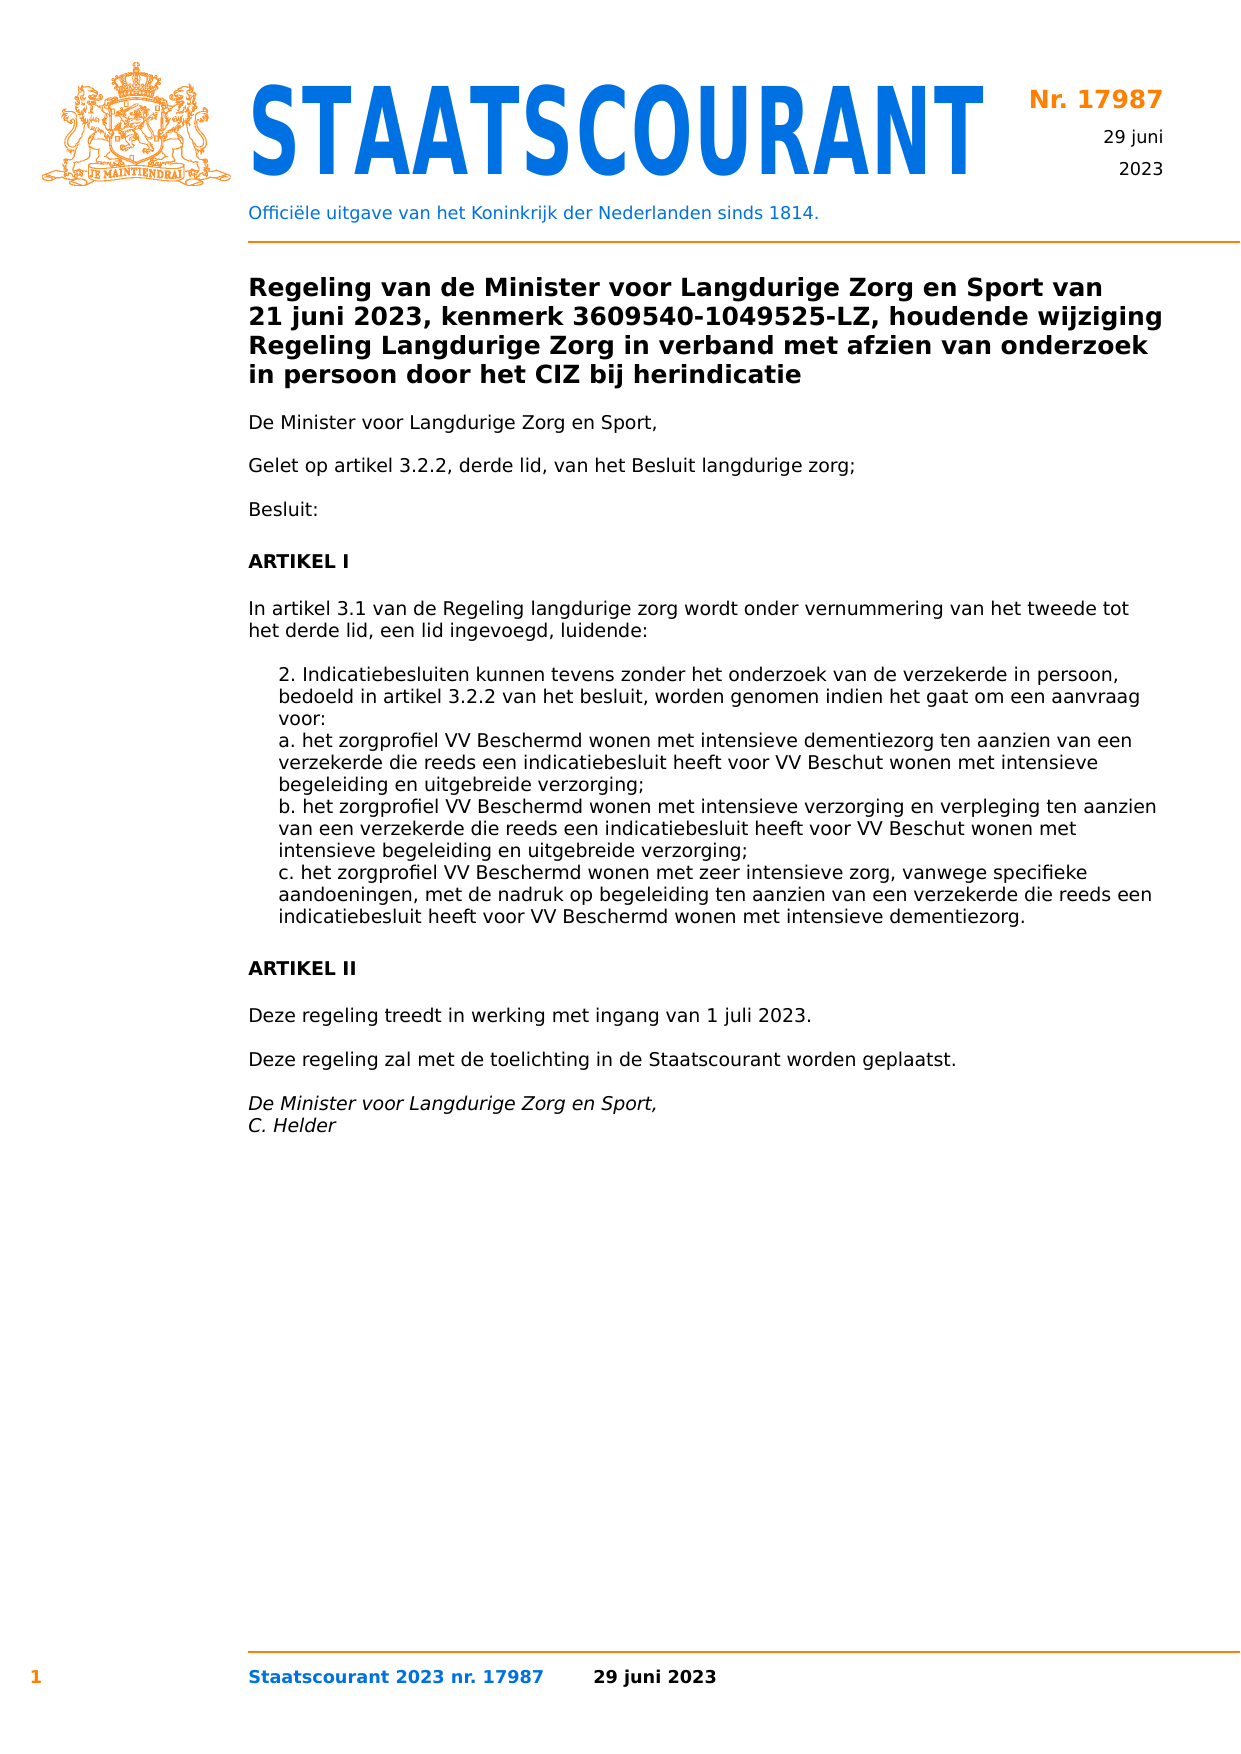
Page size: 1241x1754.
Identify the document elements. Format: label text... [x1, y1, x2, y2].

text In artikel 3.1 van de Regeling langdurige zorg wordt onder vernummering van het tweede tot het derde lid, een lid ingevoegd, luidende: [248, 598, 1163, 642]
text Deze regeling treedt in werking met ingang van 1 juli 2023. [248, 1005, 1163, 1027]
subtitle Regeling van de Minister voor Langdurige Zorg en Sport van 21 juni 2023, kenmerk 3609540-1049525-LZ, houdende wijziging Regeling Langdurige Zorg in verband met afzien van onderzoek in persoon door het CIZ bij herindicatie [248, 273, 1163, 390]
text De Minister voor Langdurige Zorg en Sport, [248, 412, 1163, 433]
table_header [25, 62, 248, 241]
text Besluit: [248, 499, 1163, 521]
subtitle ARTIKEL II [248, 958, 1163, 980]
text a. het zorgprofiel VV Beschermd wonen met intensieve dementiezorg ten aanzien van een verzekerde die reeds een indicatiebesluit heeft voor VV Beschut wonen met intensieve begeleiding en uitgebreide verzorging; [278, 730, 1163, 796]
table_header Nr. 17987 [998, 62, 1240, 121]
text De Minister voor Langdurige Zorg en Sport, C. Helder [248, 1092, 1163, 1136]
text Deze regeling zal met de toelichting in de Staatscourant worden geplaatst. [248, 1049, 1163, 1071]
table_cell 2023 [998, 153, 1240, 203]
table_cell Officiële uitgave van het Koninkrijk der Nederlanden sinds 1814. [248, 203, 1240, 241]
text c. het zorgprofiel VV Beschermd wonen met zeer intensieve zorg, vanwege specifieke aandoeningen, met de nadruk op begeleiding ten aanzien van een verzekerde die reeds een indicatiebesluit heeft voor VV Beschermd wonen met intensieve dementiezorg. [278, 862, 1163, 928]
text b. het zorgprofiel VV Beschermd wonen met intensieve verzorging en verpleging ten aanzien van een verzekerde die reeds een indicatiebesluit heeft voor VV Beschut wonen met intensieve begeleiding en uitgebreide verzorging; [278, 796, 1163, 862]
table_header STAATSCOURANT [248, 62, 998, 203]
text 2. Indicatiebesluiten kunnen tevens zonder het onderzoek van de verzekerde in persoon, bedoeld in artikel 3.2.2 van het besluit, worden genomen indien het gaat om een aanvraag voor: [278, 664, 1163, 730]
text Gelet op artikel 3.2.2, derde lid, van het Besluit langdurige zorg; [248, 455, 1163, 477]
picture [41, 62, 231, 186]
subtitle ARTIKEL I [248, 551, 1163, 573]
table_cell 29 juni [998, 121, 1240, 153]
